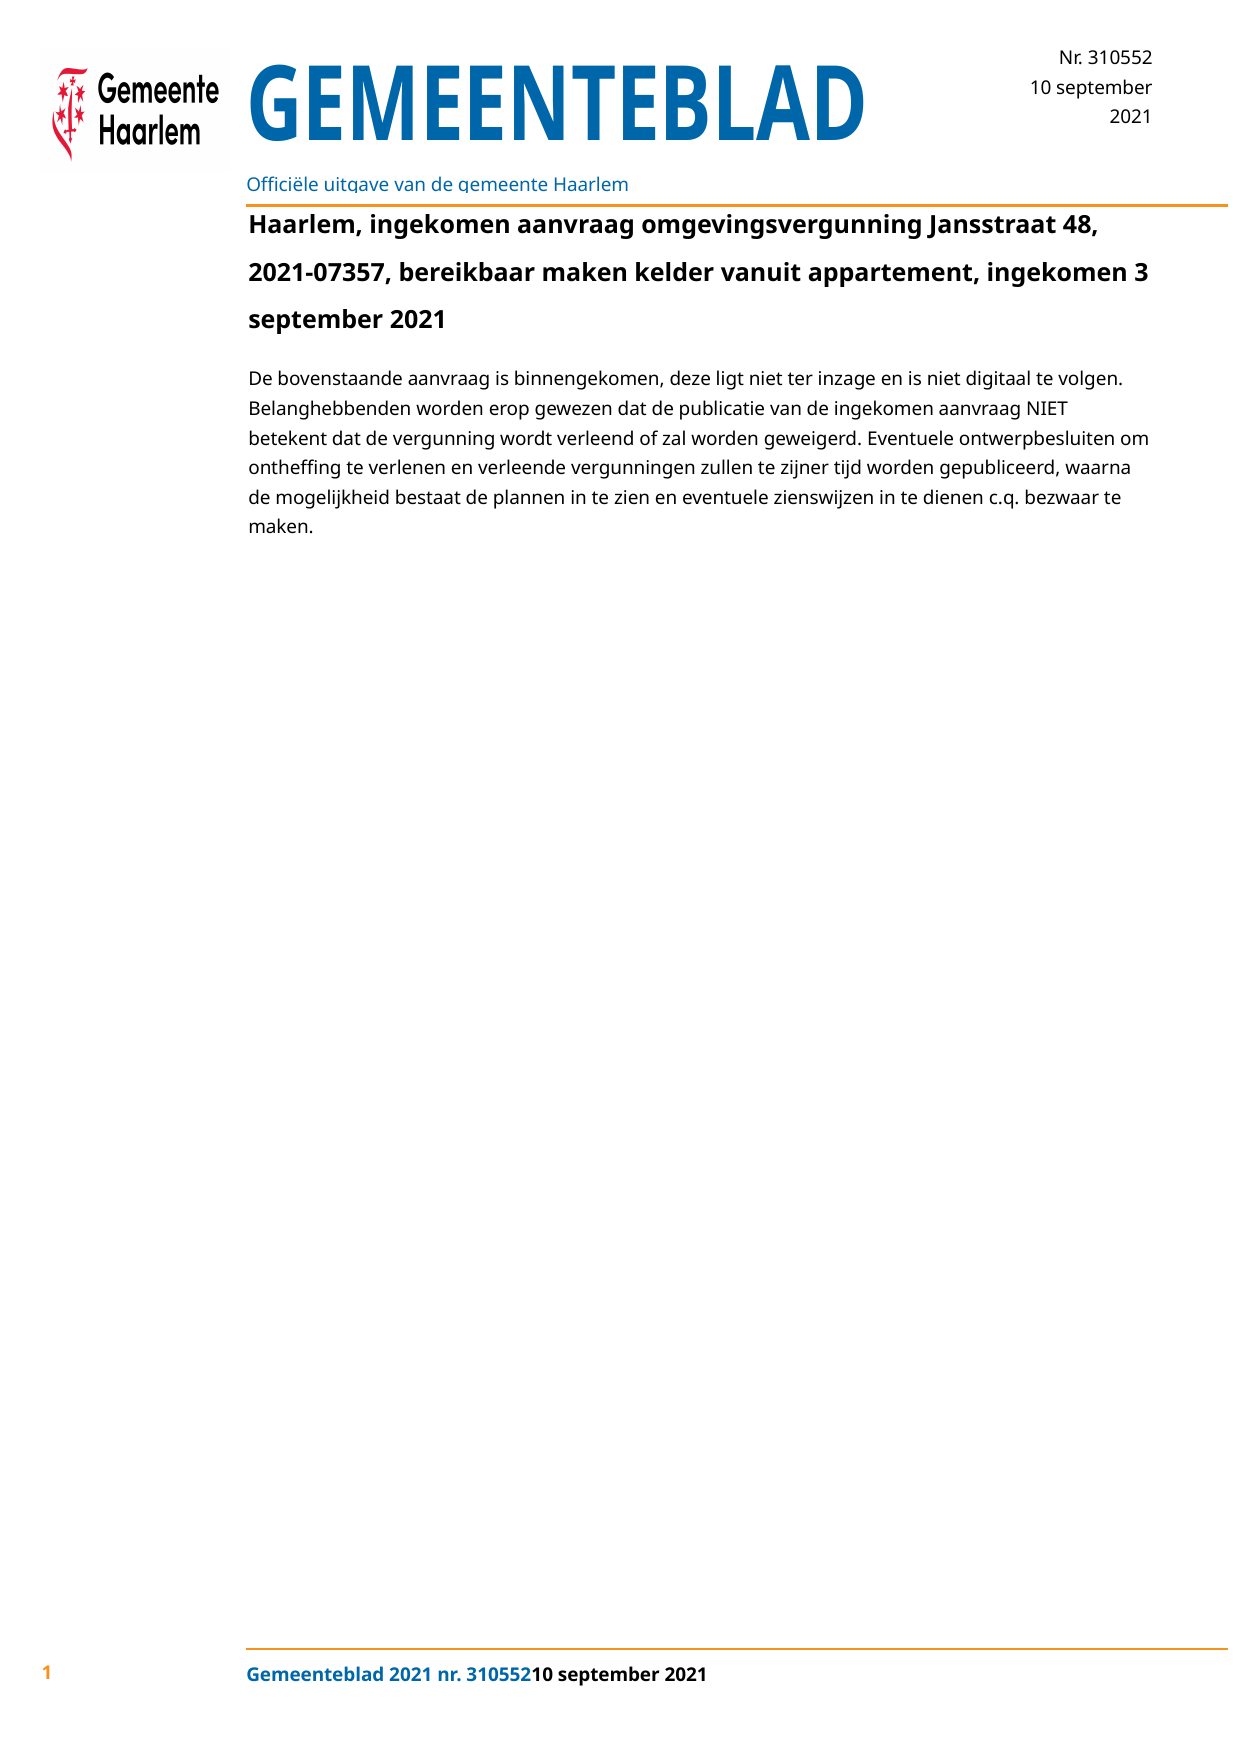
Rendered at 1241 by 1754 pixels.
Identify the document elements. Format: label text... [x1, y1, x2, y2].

text De bovenstaande aanvraag is binnengekomen, deze ligt niet ter inzage en is niet digitaal te volgen. Belanghebbenden worden erop gewezen dat de publicatie van de ingekomen aanvraag NIET betekent dat de vergunning wordt verleend of zal worden geweigerd. Eventuele ontwerpbesluiten om ontheffing te verlenen en verleende vergunningen zullen te zijner tijd worden gepubliceerd, waarna de mogelijkheid bestaat de plannen in te zien en eventuele zienswijzen in te dienen c.q. bezwaar te maken. [248, 366, 1152, 539]
picture [41, 47, 231, 172]
text Haarlem, ingekomen aanvraag omgevingsvergunning Jansstraat 48, 2021-07357, bereikbaar maken kelder vanuit appartement, ingekomen 3 september 2021 [248, 207, 1152, 336]
